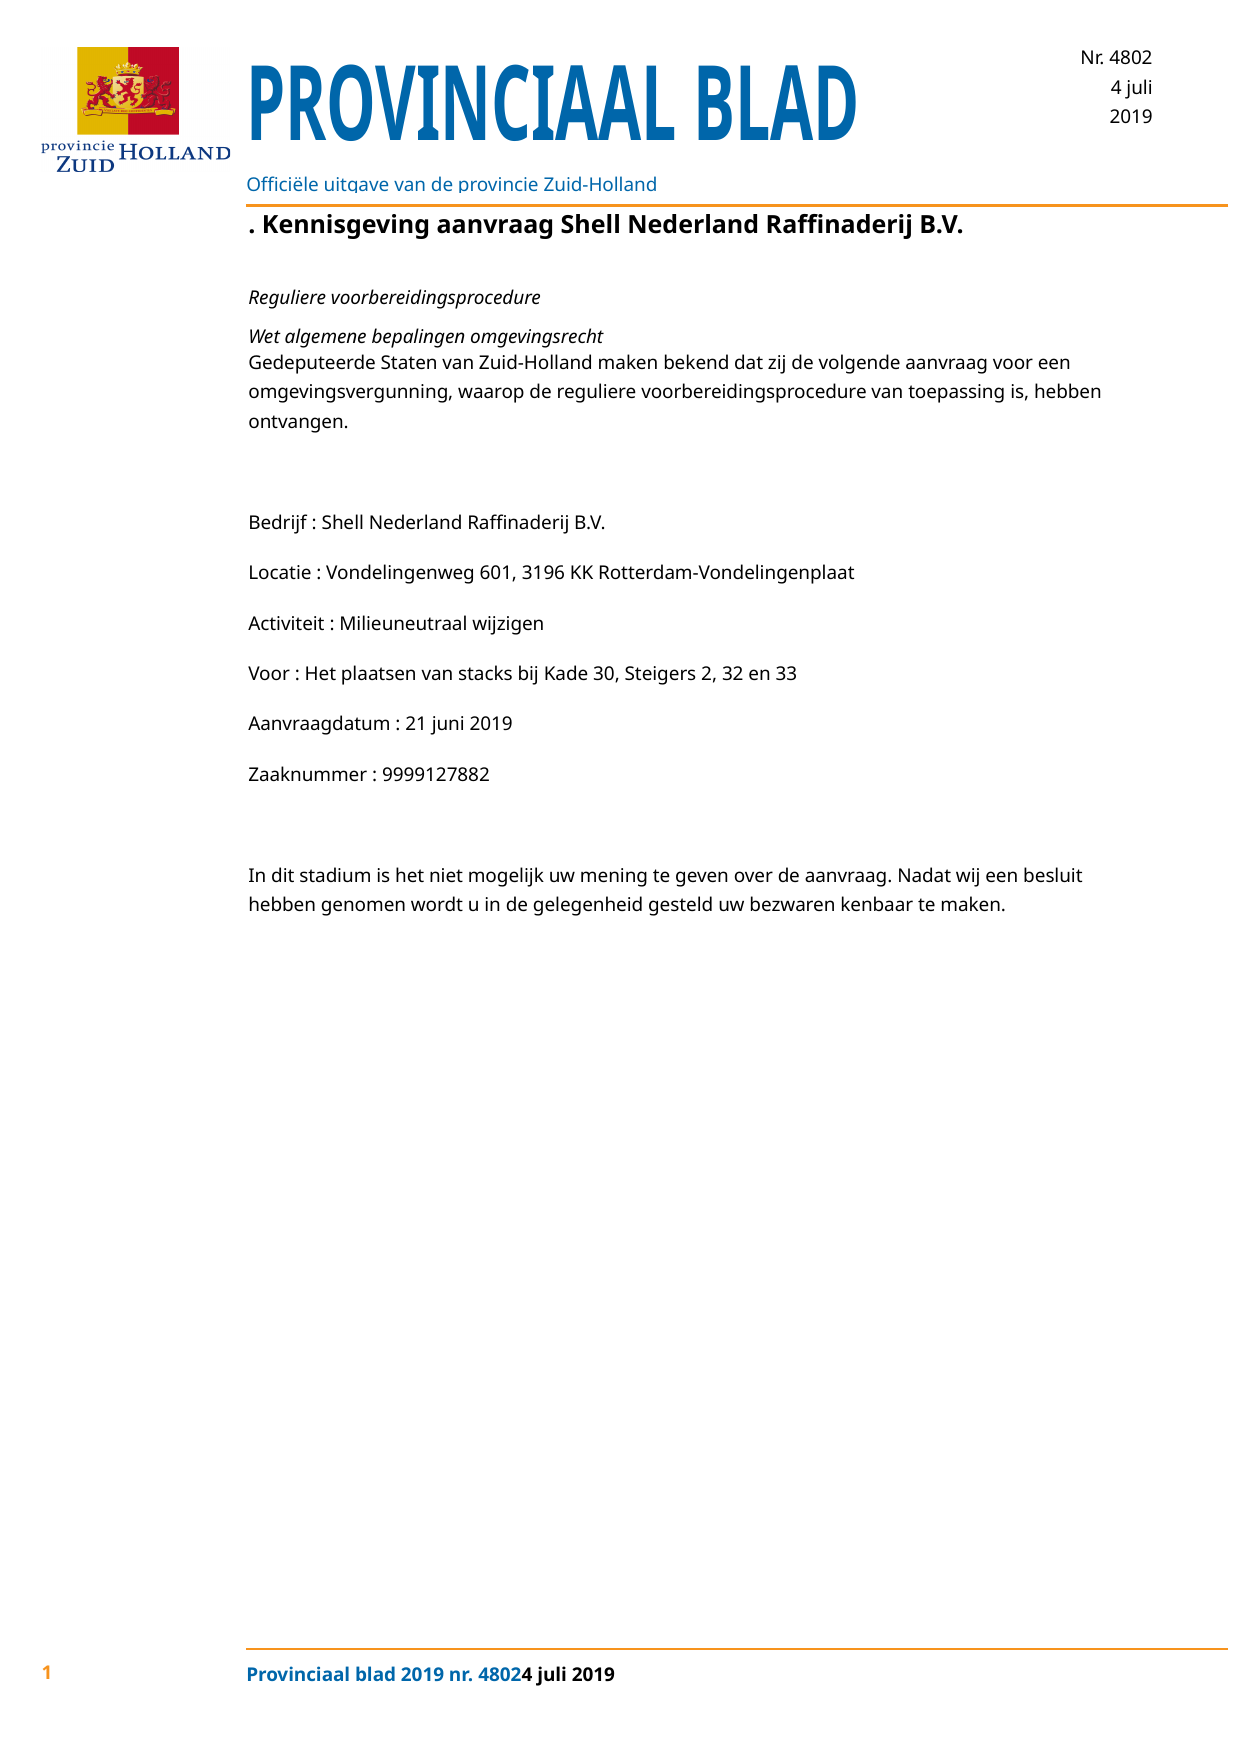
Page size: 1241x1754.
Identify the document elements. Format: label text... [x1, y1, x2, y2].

picture [41, 47, 231, 172]
text Bedrijf : Shell Nederland Raffinaderij B.V. [248, 509, 1152, 534]
text Gedeputeerde Staten van Zuid-Holland maken bekend dat zij de volgende aanvraag voor een omgevingsvergunning, waarop de reguliere voorbereidingsprocedure van toepassing is, hebben ontvangen. [248, 349, 1152, 434]
text Aanvraagdatum : 21 juni 2019 [248, 711, 1152, 736]
text Voor : Het plaatsen van stacks bij Kade 30, Steigers 2, 32 en 33 [248, 660, 1152, 686]
text Locatie : Vondelingenweg 601, 3196 KK Rotterdam-Vondelingenplaat [248, 559, 1152, 585]
text Zaaknummer : 9999127882 [248, 761, 1152, 787]
text Reguliere voorbereidingsprocedure [248, 284, 1152, 309]
text In dit stadium is het niet mogelijk uw mening te geven over de aanvraag. Nadat wij een besluit hebben genomen wordt u in de gelegenheid gesteld uw bezwaren kenbaar te maken. [248, 862, 1152, 917]
text Wet algemene bepalingen omgevingsrecht [248, 323, 1152, 349]
text . Kennisgeving aanvraag Shell Nederland Raffinaderij B.V. [248, 207, 1152, 241]
text Activiteit : Milieuneutraal wijzigen [248, 610, 1152, 635]
